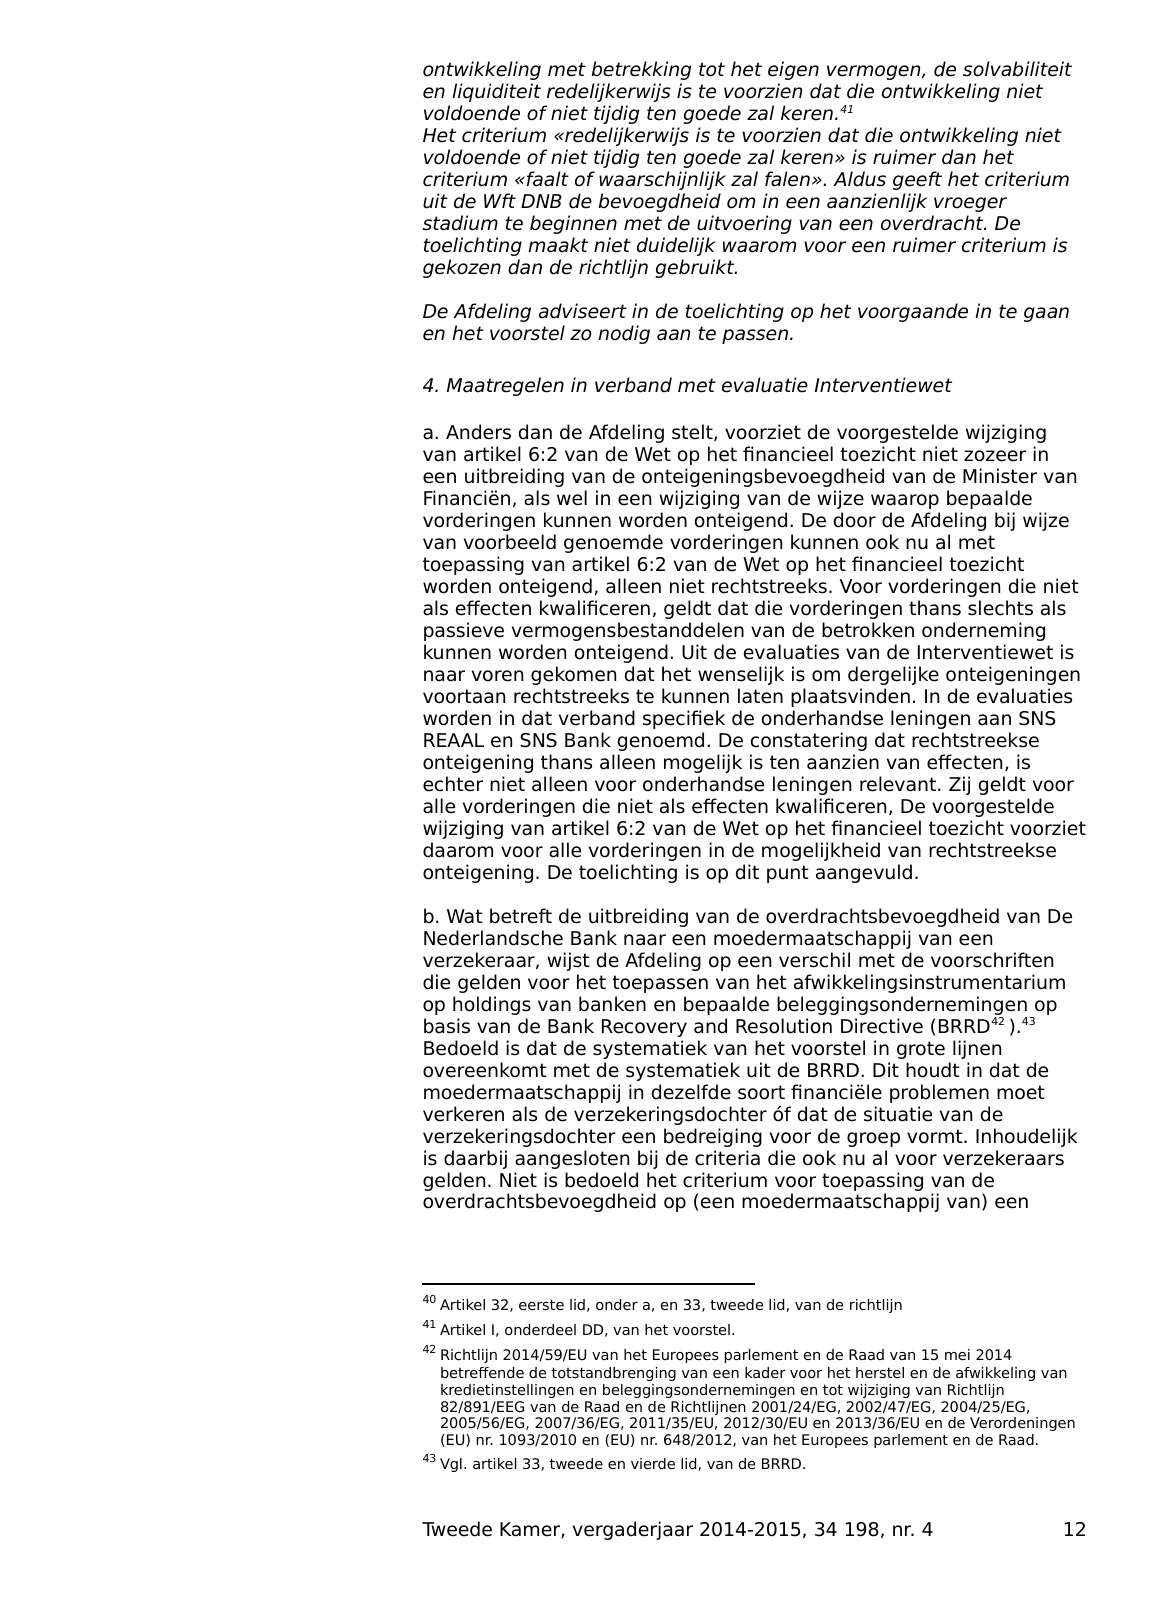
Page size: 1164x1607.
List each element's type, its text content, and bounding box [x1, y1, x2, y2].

subtitle 4. Maatregelen in verband met evaluatie Interventiewet [422, 375, 1087, 397]
text Het criterium «redelijkerwijs is te voorzien dat die ontwikkeling niet voldoende of niet tijdig ten goede zal keren» is ruimer dan het criterium «faalt of waarschijnlijk zal falen». Aldus geeft het criterium uit de Wft DNB de bevoegdheid om in een aanzienlijk vroeger stadium te beginnen met de uitvoering van een overdracht. De toelichting maakt niet duidelijk waarom voor een ruimer criterium is gekozen dan de richtlijn gebruikt. [422, 125, 1087, 279]
text Artikel I, onderdeel DD, van het voorstel. [422, 1318, 1087, 1340]
text ontwikkeling met betrekking tot het eigen vermogen, de solvabiliteit en liquiditeit redelijkerwijs is te voorzien dat die ontwikkeling niet voldoende of niet tijdig ten goede zal keren. [422, 59, 1087, 125]
text a. Anders dan de Afdeling stelt, voorziet de voorgestelde wijziging van artikel 6:2 van de Wet op het financieel toezicht niet zozeer in een uitbreiding van de onteigeningsbevoegdheid van de Minister van Financiën, als wel in een wijziging van de wijze waarop bepaalde vorderingen kunnen worden onteigend. De door de Afdeling bij wijze van voorbeeld genoemde vorderingen kunnen ook nu al met toepassing van artikel 6:2 van de Wet op het financieel toezicht worden onteigend, alleen niet rechtstreeks. Voor vorderingen die niet als effecten kwalificeren, geldt dat die vorderingen thans slechts als passieve vermogensbestanddelen van de betrokken onderneming kunnen worden onteigend. Uit de evaluaties van de Interventiewet is naar voren gekomen dat het wenselijk is om dergelijke onteigeningen voortaan rechtstreeks te kunnen laten plaatsvinden. In de evaluaties worden in dat verband specifiek de onderhandse leningen aan SNS REAAL en SNS Bank genoemd. De constatering dat rechtstreekse onteigening thans alleen mogelijk is ten aanzien van effecten, is echter niet alleen voor onderhandse leningen relevant. Zij geldt voor alle vorderingen die niet als effecten kwalificeren, De voorgestelde wijziging van artikel 6:2 van de Wet op het financieel toezicht voorziet daarom voor alle vorderingen in de mogelijkheid van rechtstreekse onteigening. De toelichting is op dit punt aangevuld. [422, 422, 1087, 883]
text b. Wat betreft de uitbreiding van de overdrachtsbevoegdheid van De Nederlandsche Bank naar een moedermaatschappij van een verzekeraar, wijst de Afdeling op een verschil met de voorschriften die gelden voor het toepassen van het afwikkelingsinstrumentarium op holdings van banken en bepaalde beleggingsondernemingen op basis van de Bank Recovery and Resolution Directive (BRRD). Bedoeld is dat de systematiek van het voorstel in grote lijnen overeenkomt met de systematiek uit de BRRD. Dit houdt in dat de moedermaatschappij in dezelfde soort financiële problemen moet verkeren als de verzekeringsdochter óf dat de situatie van de verzekeringsdochter een bedreiging voor de groep vormt. Inhoudelijk is daarbij aangesloten bij de criteria die ook nu al voor verzekeraars gelden. Niet is bedoeld het criterium voor toepassing van de overdrachtsbevoegdheid op (een moedermaatschappij van) een [422, 906, 1087, 1213]
text Richtlijn 2014/59/EU van het Europees parlement en de Raad van 15 mei 2014 betreffende de totstandbrenging van een kader voor het herstel en de afwikkeling van kredietinstellingen en beleggingsondernemingen en tot wijziging van Richtlijn 82/891/EEG van de Raad en de Richtlijnen 2001/24/EG, 2002/47/EG, 2004/25/EG, 2005/56/EG, 2007/36/EG, 2011/35/EU, 2012/30/EU en 2013/36/EU en de Verordeningen (EU) nr. 1093/2010 en (EU) nr. 648/2012, van het Europees parlement en de Raad. [422, 1343, 1087, 1449]
text Vgl. artikel 33, tweede en vierde lid, van de BRRD. [422, 1452, 1087, 1474]
text Artikel 32, eerste lid, onder a, en 33, tweede lid, van de richtlijn [422, 1293, 1087, 1315]
text De Afdeling adviseert in de toelichting op het voorgaande in te gaan en het voorstel zo nodig aan te passen. [422, 301, 1087, 345]
